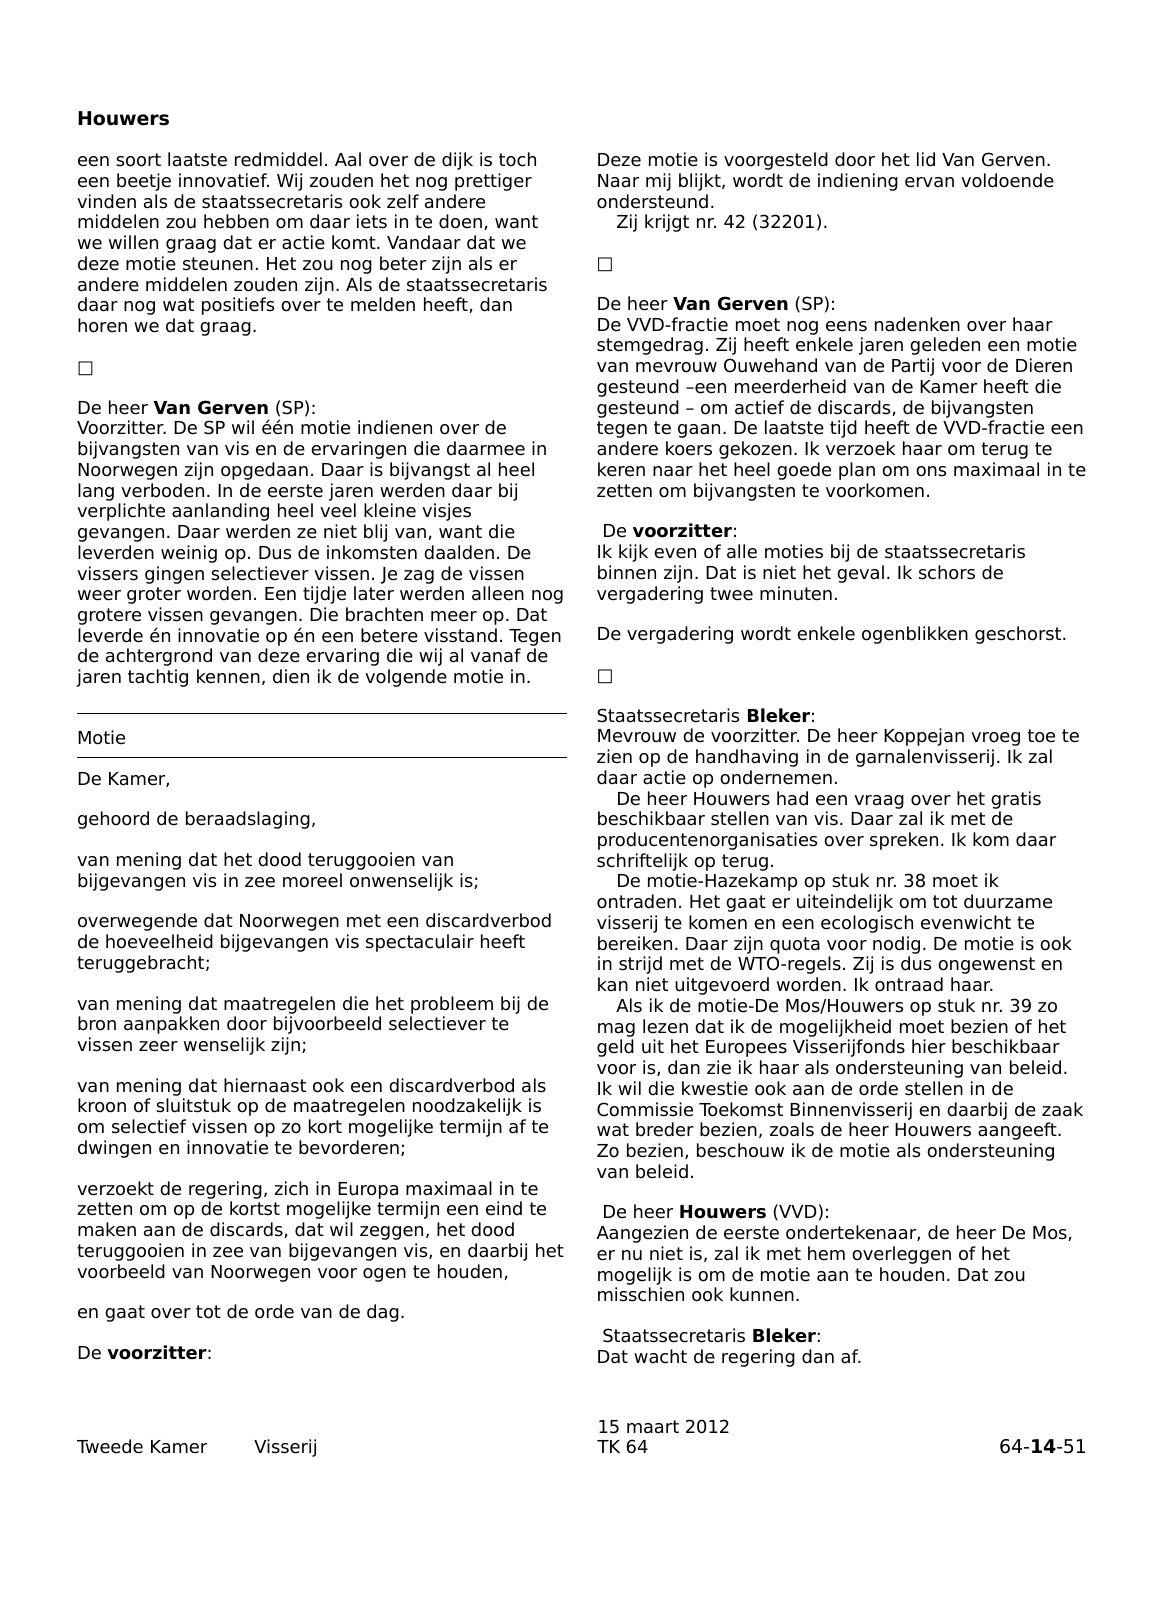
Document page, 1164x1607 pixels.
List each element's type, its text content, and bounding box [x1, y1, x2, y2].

text van mening dat hiernaast ook een discardverbod als kroon of sluitstuk op de maatregelen noodzakelijk is om selectief vissen op zo kort mogelijke termijn af te dwingen en innovatie te bevorderen; [77, 1076, 567, 1158]
text Mevrouw de voorzitter. De heer Koppejan vroeg toe te zien op de handhaving in de garnalenvisserij. Ik zal daar actie op ondernemen. [596, 726, 1087, 788]
text een soort laatste redmiddel. Aal over de dijk is toch een beetje innovatief. Wij zouden het nog prettiger vinden als de staatssecretaris ook zelf andere middelen zou hebben om daar iets in te doen, want we willen graag dat er actie komt. Vandaar dat we deze motie steunen. Het zou nog beter zijn als er andere middelen zouden zijn. Als de staatssecretaris daar nog wat positiefs over te melden heeft, dan horen we dat graag. [77, 150, 567, 337]
text van mening dat maatregelen die het probleem bij de bron aanpakken door bijvoorbeeld selectiever te vissen zeer wenselijk zijn; [77, 993, 567, 1056]
text en gaat over tot de orde van de dag. [77, 1302, 567, 1323]
text Deze motie is voorgesteld door het lid Van Gerven. Naar mij blijkt, wordt de indiening ervan voldoende ondersteund. [596, 150, 1087, 212]
text Aangezien de eerste ondertekenaar, de heer De Mos, er nu niet is, zal ik met hem overleggen of het mogelijk is om de motie aan te houden. Dat zou misschien ook kunnen. [596, 1223, 1087, 1306]
text De heer Houwers had een vraag over het gratis beschikbaar stellen van vis. Daar zal ik met de producentenorganisaties over spreken. Ik kom daar schriftelijk op terug. [596, 788, 1087, 871]
text van mening dat het dood teruggooien van bijgevangen vis in zee moreel onwenselijk is; [77, 850, 567, 891]
text Staatssecretaris Bleker: [596, 1326, 1087, 1347]
text De VVD-fractie moet nog eens nadenken over haar stemgedrag. Zij heeft enkele jaren geleden een motie van mevrouw Ouwehand van de Partij voor de Dieren gesteund –een meerderheid van de Kamer heeft die gesteund – om actief de discards, de bijvangsten tegen te gaan. De laatste tijd heeft de VVD-fractie een andere koers gekozen. Ik verzoek haar om terug te keren naar het heel goede plan om ons maximaal in te zetten om bijvangsten te voorkomen. [596, 314, 1087, 501]
text gehoord de beraadslaging, [77, 809, 567, 830]
text Ik kijk even of alle moties bij de staatssecretaris binnen zijn. Dat is niet het geval. Ik schors de vergadering twee minuten. [596, 542, 1087, 604]
text Dat wacht de regering dan af. [596, 1347, 1087, 1367]
text De motie-Hazekamp op stuk nr. 38 moet ik ontraden. Het gaat er uiteindelijk om tot duurzame visserij te komen en een ecologisch evenwicht te bereiken. Daar zijn quota voor nodig. De motie is ook in strijd met de WTO-regels. Zij is dus ongewenst en kan niet uitgevoerd worden. Ik ontraad haar. [596, 871, 1087, 996]
text □ [77, 357, 567, 377]
text De heer Van Gerven (SP): [77, 397, 567, 418]
text Als ik de motie-De Mos/Houwers op stuk nr. 39 zo mag lezen dat ik de mogelijkheid moet bezien of het geld uit het Europees Visserijfonds hier beschikbaar voor is, dan zie ik haar als ondersteuning van beleid. Ik wil die kwestie ook aan de orde stellen in de Commissie Toekomst Binnenvisserij en daarbij de zaak wat breder bezien, zoals de heer Houwers aangeeft. Zo bezien, beschouw ik de motie als ondersteuning van beleid. [596, 996, 1087, 1182]
text □ [596, 253, 1087, 274]
text Voorzitter. De SP wil één motie indienen over de bijvangsten van vis en de ervaringen die daarmee in Noorwegen zijn opgedaan. Daar is bijvangst al heel lang verboden. In de eerste jaren werden daar bij verplichte aanlanding heel veel kleine visjes gevangen. Daar werden ze niet blij van, want die leverden weinig op. Dus de inkomsten daalden. De vissers gingen selectiever vissen. Je zag de vissen weer groter worden. Een tijdje later werden alleen nog grotere vissen gevangen. Die brachten meer op. Dat leverde én innovatie op én een betere visstand. Tegen de achtergrond van deze ervaring die wij al vanaf de jaren tachtig kennen, dien ik de volgende motie in. [77, 418, 567, 688]
text De voorzitter: [596, 521, 1087, 542]
text De heer Van Gerven (SP): [596, 294, 1087, 314]
text □ [596, 665, 1087, 686]
text Zij krijgt nr. 42 (32201). [596, 212, 1087, 233]
text De Kamer, [77, 768, 567, 789]
text De voorzitter: [77, 1343, 567, 1364]
text verzoekt de regering, zich in Europa maximaal in te zetten om op de kortst mogelijke termijn een eind te maken aan de discards, dat wil zeggen, het dood teruggooien in zee van bijgevangen vis, en daarbij het voorbeeld van Noorwegen voor ogen te houden, [77, 1178, 567, 1282]
text De heer Houwers (VVD): [596, 1202, 1087, 1223]
text Staatssecretaris Bleker: [596, 706, 1087, 726]
text Motie [77, 728, 567, 748]
text overwegende dat Noorwegen met een discardverbod de hoeveelheid bijgevangen vis spectaculair heeft teruggebracht; [77, 911, 567, 973]
text De vergadering wordt enkele ogenblikken geschorst. [596, 624, 1087, 645]
